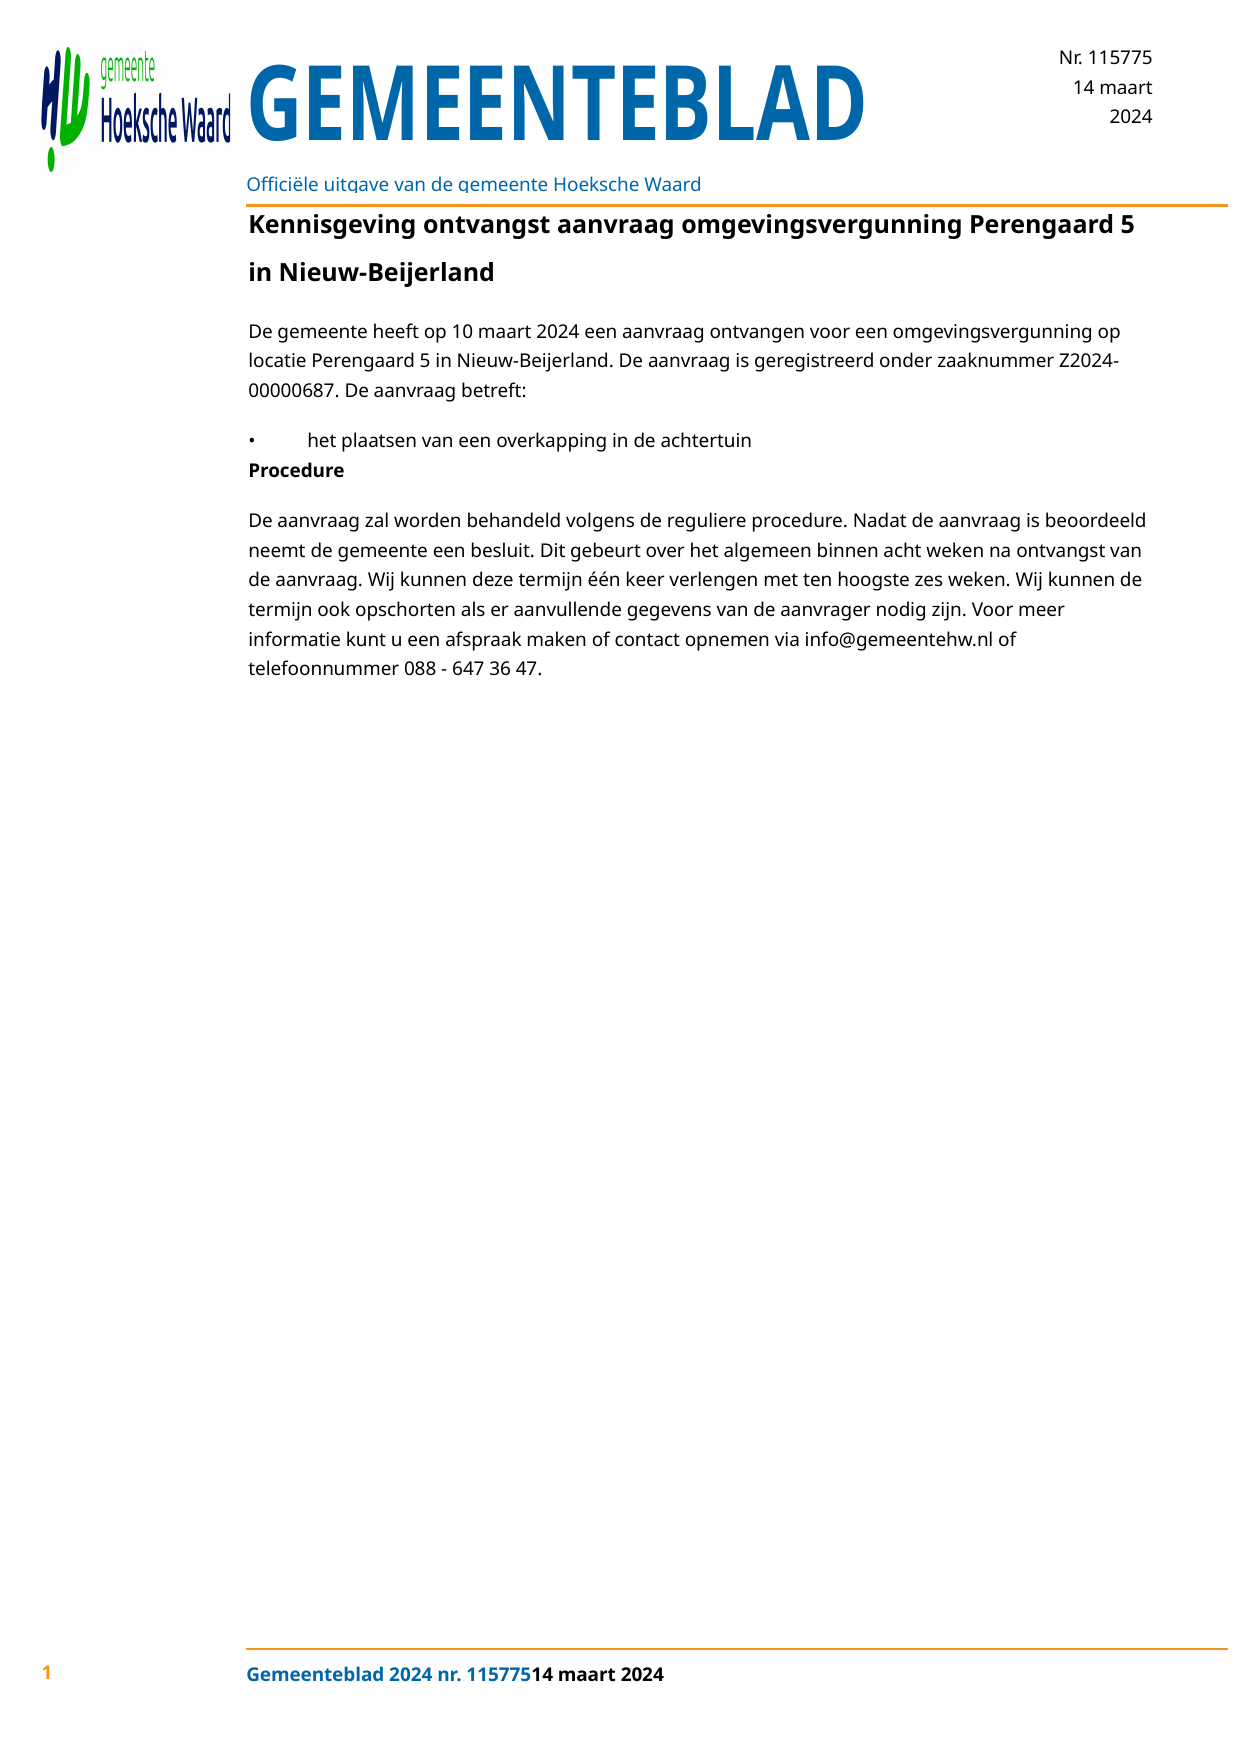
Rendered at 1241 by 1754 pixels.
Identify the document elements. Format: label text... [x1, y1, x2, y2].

text Kennisgeving ontvangst aanvraag omgevingsvergunning Perengaard 5 in Nieuw-Beijerland [248, 207, 1152, 288]
picture [41, 47, 231, 172]
text Procedure [248, 457, 1152, 483]
text De gemeente heeft op 10 maart 2024 een aanvraag ontvangen voor een omgevingsvergunning op locatie Perengaard 5 in Nieuw-Beijerland. De aanvraag is geregistreerd onder zaaknummer Z2024-00000687. De aanvraag betreft: [248, 318, 1152, 403]
list het plaatsen van een overkapping in de achtertuin [248, 427, 1152, 453]
text De aanvraag zal worden behandeld volgens de reguliere procedure. Nadat de aanvraag is beoordeeld neemt de gemeente een besluit. Dit gebeurt over het algemeen binnen acht weken na ontvangst van de aanvraag. Wij kunnen deze termijn één keer verlengen met ten hoogste zes weken. Wij kunnen de termijn ook opschorten als er aanvullende gegevens van de aanvrager nodig zijn. Voor meer informatie kunt u een afspraak maken of contact opnemen via info@gemeentehw.nl of telefoonnummer 088 - 647 36 47. [248, 507, 1152, 681]
